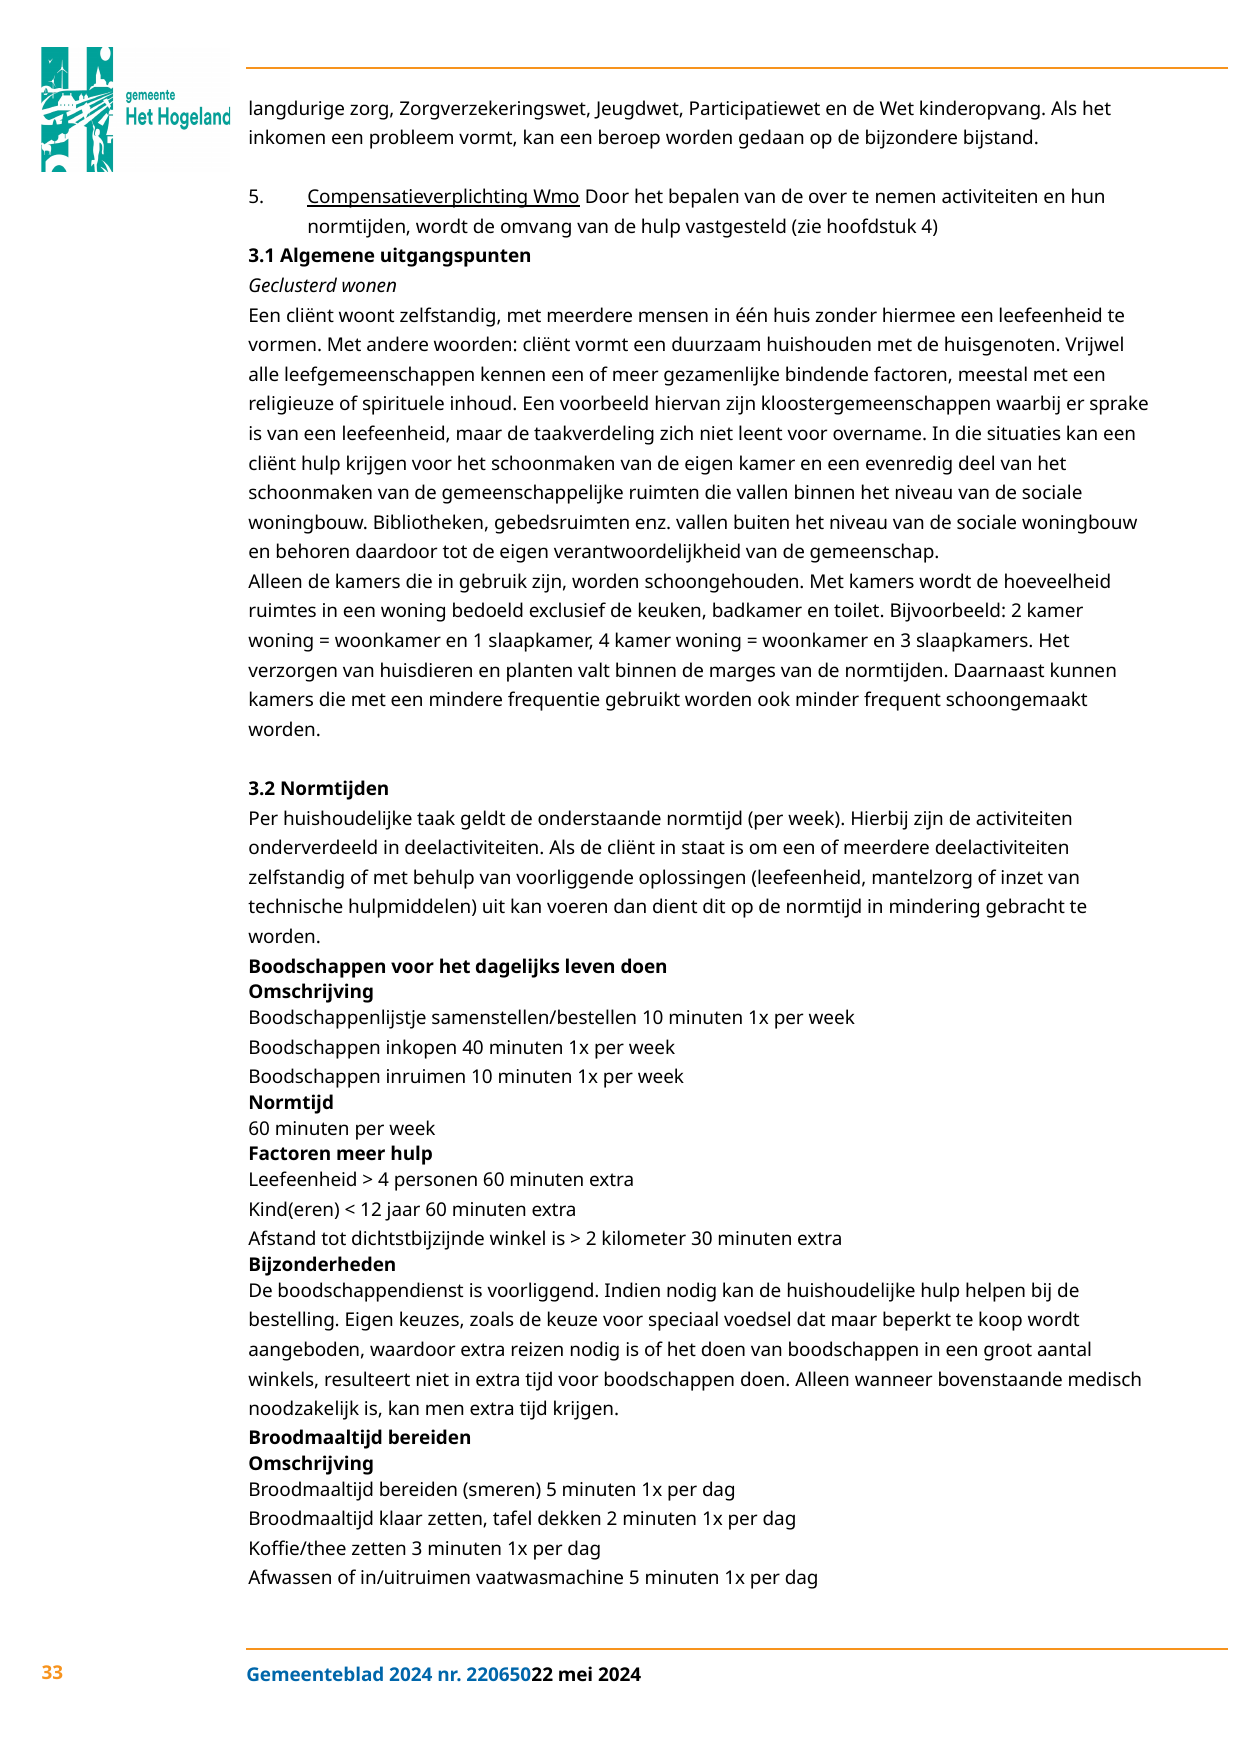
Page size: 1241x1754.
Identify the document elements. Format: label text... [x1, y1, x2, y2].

table_cell Normtijd [248, 1089, 1152, 1115]
text Geclusterd wonen [248, 272, 1152, 298]
text langdurige zorg, Zorgverzekeringswet, Jeugdwet, Participatiewet en de Wet kinderopvang. Als het inkomen een probleem vormt, kan een beroep worden gedaan op de bijzondere bijstand. [248, 95, 1152, 150]
picture [41, 47, 231, 172]
table_cell 60 minuten per week [248, 1115, 1152, 1141]
text 3.2 Normtijden [248, 775, 1152, 801]
table_cell Omschrijving [248, 979, 1152, 1004]
table_cell Bijzonderheden [248, 1251, 1152, 1277]
table_cell Omschrijving [248, 1450, 1152, 1476]
table_header Broodmaaltijd bereiden [248, 1424, 1152, 1450]
text Een cliënt woont zelfstandig, met meerdere mensen in één huis zonder hiermee een leefeenheid te vormen. Met andere woorden: cliënt vormt een duurzaam huishouden met de huisgenoten. Vrijwel alle leefgemeenschappen kennen een of meer gezamenlijke bindende factoren, meestal met een religieuze of spirituele inhoud. Een voorbeeld hiervan zijn kloostergemeenschappen waarbij er sprake is van een leefeenheid, maar de taakverdeling zich niet leent voor overname. In die situaties kan een cliënt hulp krijgen voor het schoonmaken van de eigen kamer en een evenredig deel van het schoonmaken van de gemeenschappelijke ruimten die vallen binnen het niveau van de sociale woningbouw. Bibliotheken, gebedsruimten enz. vallen buiten het niveau van de sociale woningbouw en behoren daardoor tot de eigen verantwoordelijkheid van de gemeenschap. [248, 302, 1152, 564]
table_cell Leefeenheid > 4 personen 60 minuten extra Kind(eren) < 12 jaar 60 minuten extra Afstand tot dichtstbijzijnde winkel is > 2 kilometer 30 minuten extra [248, 1166, 1152, 1251]
table_cell Broodmaaltijd bereiden (smeren) 5 minuten 1x per dag Broodmaaltijd klaar zetten, tafel dekken 2 minuten 1x per dag Koffie/thee zetten 3 minuten 1x per dag Afwassen of in/uitruimen vaatwasmachine 5 minuten 1x per dag [248, 1476, 1152, 1590]
text Alleen de kamers die in gebruik zijn, worden schoongehouden. Met kamers wordt de hoeveelheid ruimtes in een woning bedoeld exclusief de keuken, badkamer en toilet. Bijvoorbeeld: 2 kamer woning = woonkamer en 1 slaapkamer, 4 kamer woning = woonkamer en 3 slaapkamers. Het verzorgen van huisdieren en planten valt binnen de marges van de normtijden. Daarnaast kunnen kamers die met een mindere frequentie gebruikt worden ook minder frequent schoongemaakt worden. [248, 568, 1152, 742]
table_header Boodschappen voor het dagelijks leven doen [248, 953, 1152, 978]
text 3.1 Algemene uitgangspunten [248, 243, 1152, 268]
table_cell De boodschappendienst is voorliggend. Indien nodig kan de huishoudelijke hulp helpen bij de bestelling. Eigen keuzes, zoals de keuze voor speciaal voedsel dat maar beperkt te koop wordt aangeboden, waardoor extra reizen nodig is of het doen van boodschappen in een groot aantal winkels, resulteert niet in extra tijd voor boodschappen doen. Alleen wanneer bovenstaande medisch noodzakelijk is, kan men extra tijd krijgen. [248, 1277, 1152, 1421]
list Compensatieverplichting Wmo Door het bepalen van de over te nemen activiteiten en hun normtijden, wordt de omvang van de hulp vastgesteld (zie hoofdstuk 4) [248, 183, 1152, 239]
table_cell Factoren meer hulp [248, 1141, 1152, 1166]
table_cell Boodschappenlijstje samenstellen/bestellen 10 minuten 1x per week Boodschappen inkopen 40 minuten 1x per week Boodschappen inruimen 10 minuten 1x per week [248, 1004, 1152, 1089]
text Per huishoudelijke taak geldt de onderstaande normtijd (per week). Hierbij zijn de activiteiten onderverdeeld in deelactiviteiten. Als de cliënt in staat is om een of meerdere deelactiviteiten zelfstandig of met behulp van voorliggende oplossingen (leefeenheid, mantelzorg of inzet van technische hulpmiddelen) uit kan voeren dan dient dit op de normtijd in mindering gebracht te worden. [248, 805, 1152, 949]
